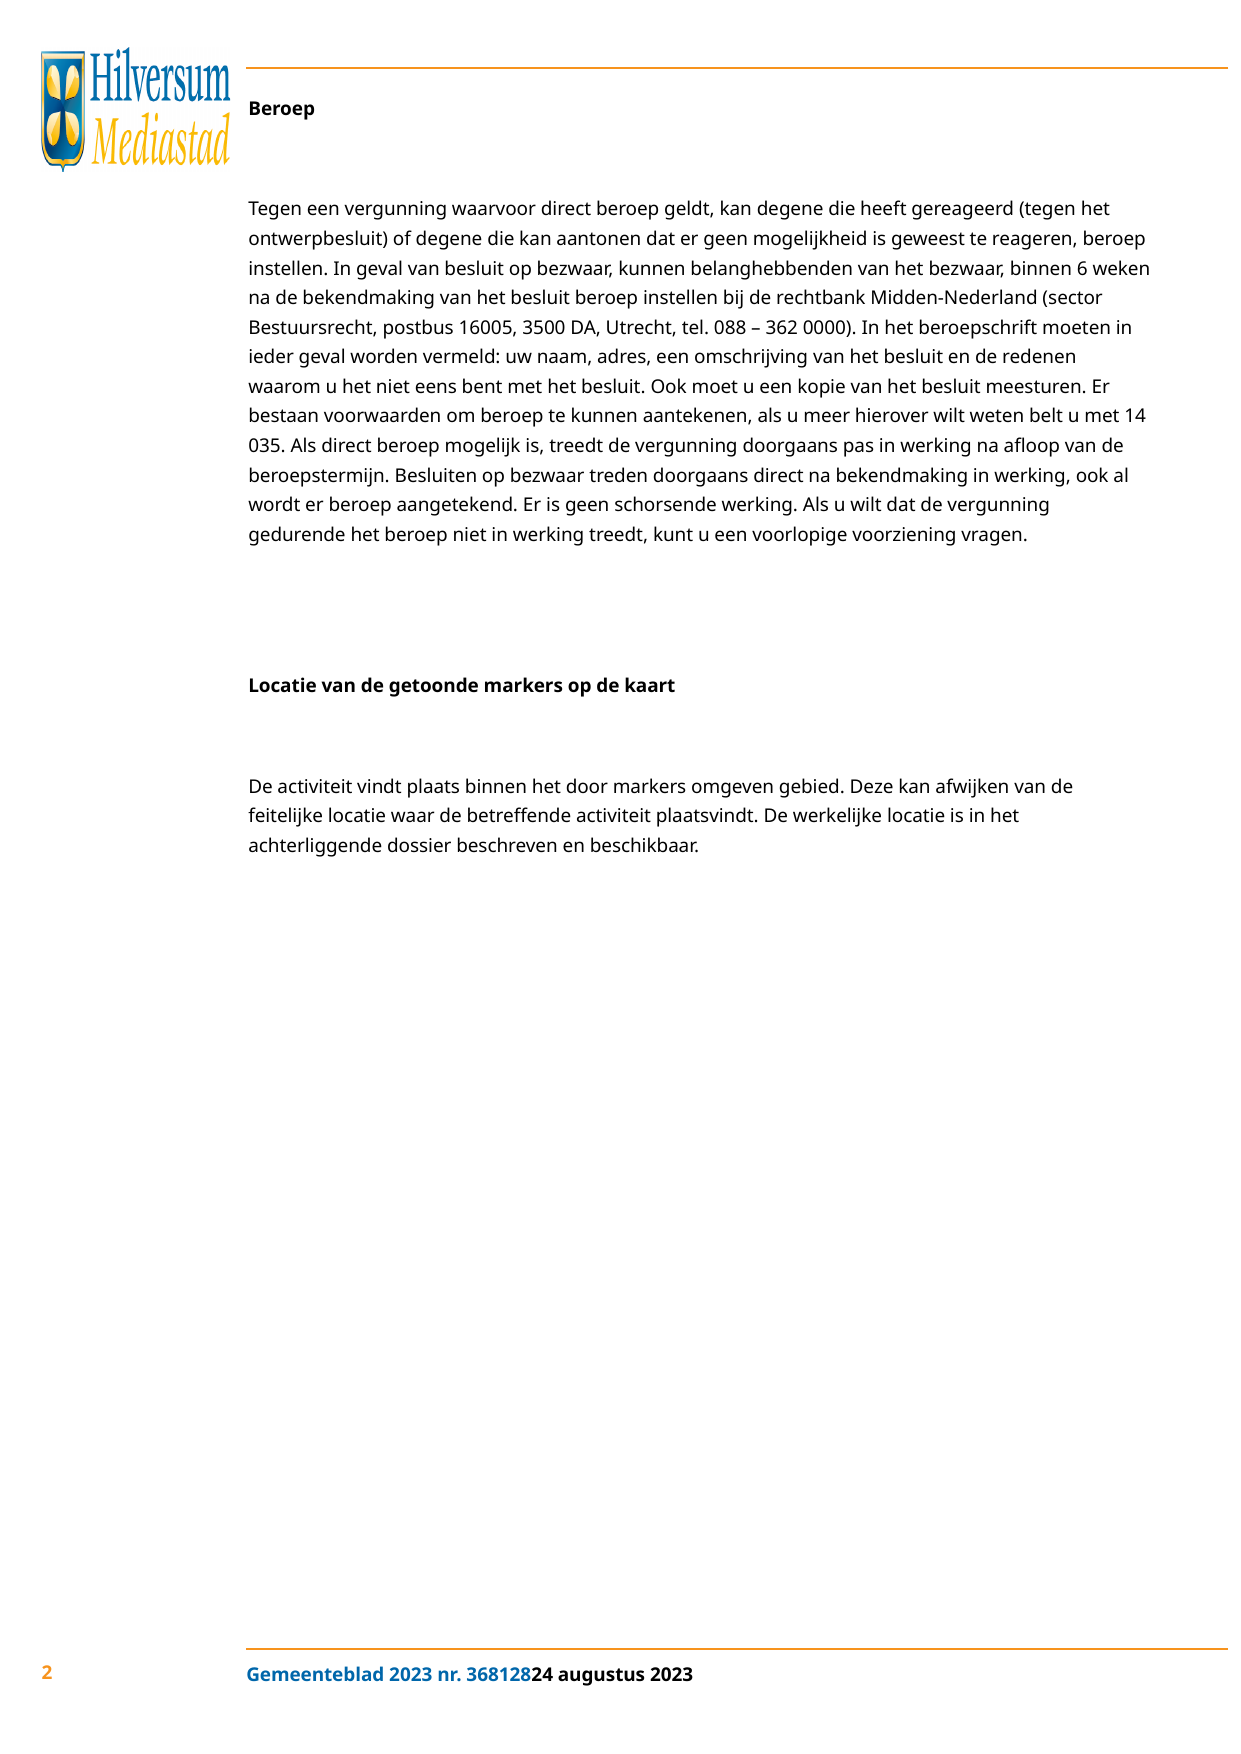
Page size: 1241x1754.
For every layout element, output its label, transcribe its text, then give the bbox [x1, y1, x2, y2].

text Tegen een vergunning waarvoor direct beroep geldt, kan degene die heeft gereageerd (tegen het ontwerpbesluit) of degene die kan aantonen dat er geen mogelijkheid is geweest te reageren, beroep instellen. In geval van besluit op bezwaar, kunnen belanghebbenden van het bezwaar, binnen 6 weken na de bekendmaking van het besluit beroep instellen bij de rechtbank Midden-Nederland (sector Bestuursrecht, postbus 16005, 3500 DA, Utrecht, tel. 088 – 362 0000). In het beroepschrift moeten in ieder geval worden vermeld: uw naam, adres, een omschrijving van het besluit en de redenen waarom u het niet eens bent met het besluit. Ook moet u een kopie van het besluit meesturen. Er bestaan voorwaarden om beroep te kunnen aantekenen, als u meer hierover wilt weten belt u met 14 035. Als direct beroep mogelijk is, treedt de vergunning doorgaans pas in werking na afloop van de beroepstermijn. Besluiten op bezwaar treden doorgaans direct na bekendmaking in werking, ook al wordt er beroep aangetekend. Er is geen schorsende werking. Als u wilt dat de vergunning gedurende het beroep niet in werking treedt, kunt u een voorlopige voorziening vragen. [248, 196, 1152, 547]
text De activiteit vindt plaats binnen het door markers omgeven gebied. Deze kan afwijken van de feitelijke locatie waar de betreffende activiteit plaatsvindt. De werkelijke locatie is in het achterliggende dossier beschreven en beschikbaar. [248, 773, 1152, 858]
text Beroep [248, 95, 1152, 121]
text Locatie van de getoonde markers op de kaart [248, 672, 1152, 698]
picture [41, 47, 231, 172]
